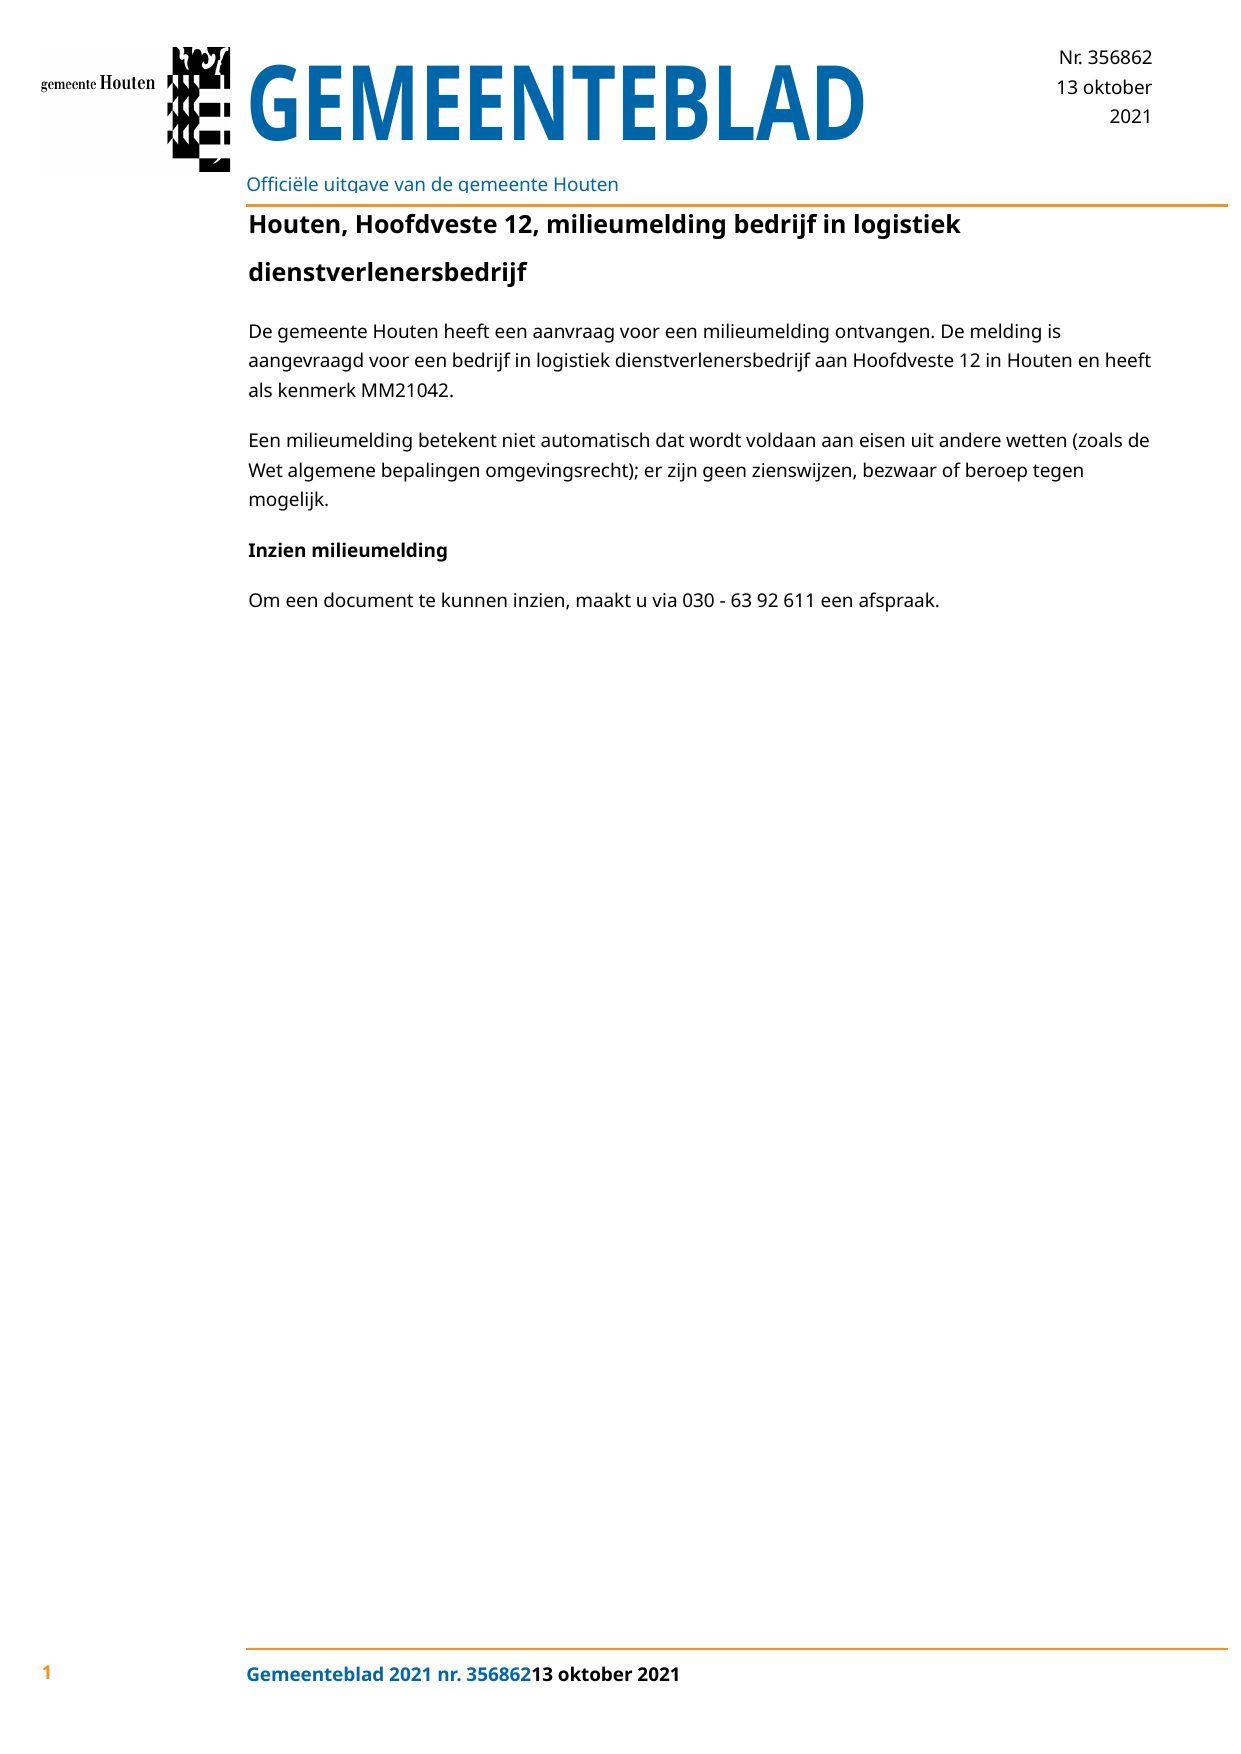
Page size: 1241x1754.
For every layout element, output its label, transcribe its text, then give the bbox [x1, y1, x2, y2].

text Houten, Hoofdveste 12, milieumelding bedrijf in logistiek dienstverlenersbedrijf [248, 207, 1152, 288]
text Een milieumelding betekent niet automatisch dat wordt voldaan aan eisen uit andere wetten (zoals de Wet algemene bepalingen omgevingsrecht); er zijn geen zienswijzen, bezwaar of beroep tegen mogelijk. [248, 427, 1152, 512]
text Inzien milieumelding [248, 537, 1152, 563]
text De gemeente Houten heeft een aanvraag voor een milieumelding ontvangen. De melding is aangevraagd voor een bedrijf in logistiek dienstverlenersbedrijf aan Hoofdveste 12 in Houten en heeft als kenmerk MM21042. [248, 318, 1152, 403]
text Om een document te kunnen inzien, maakt u via 030 - 63 92 611 een afspraak. [248, 587, 1152, 613]
picture [41, 47, 231, 172]
